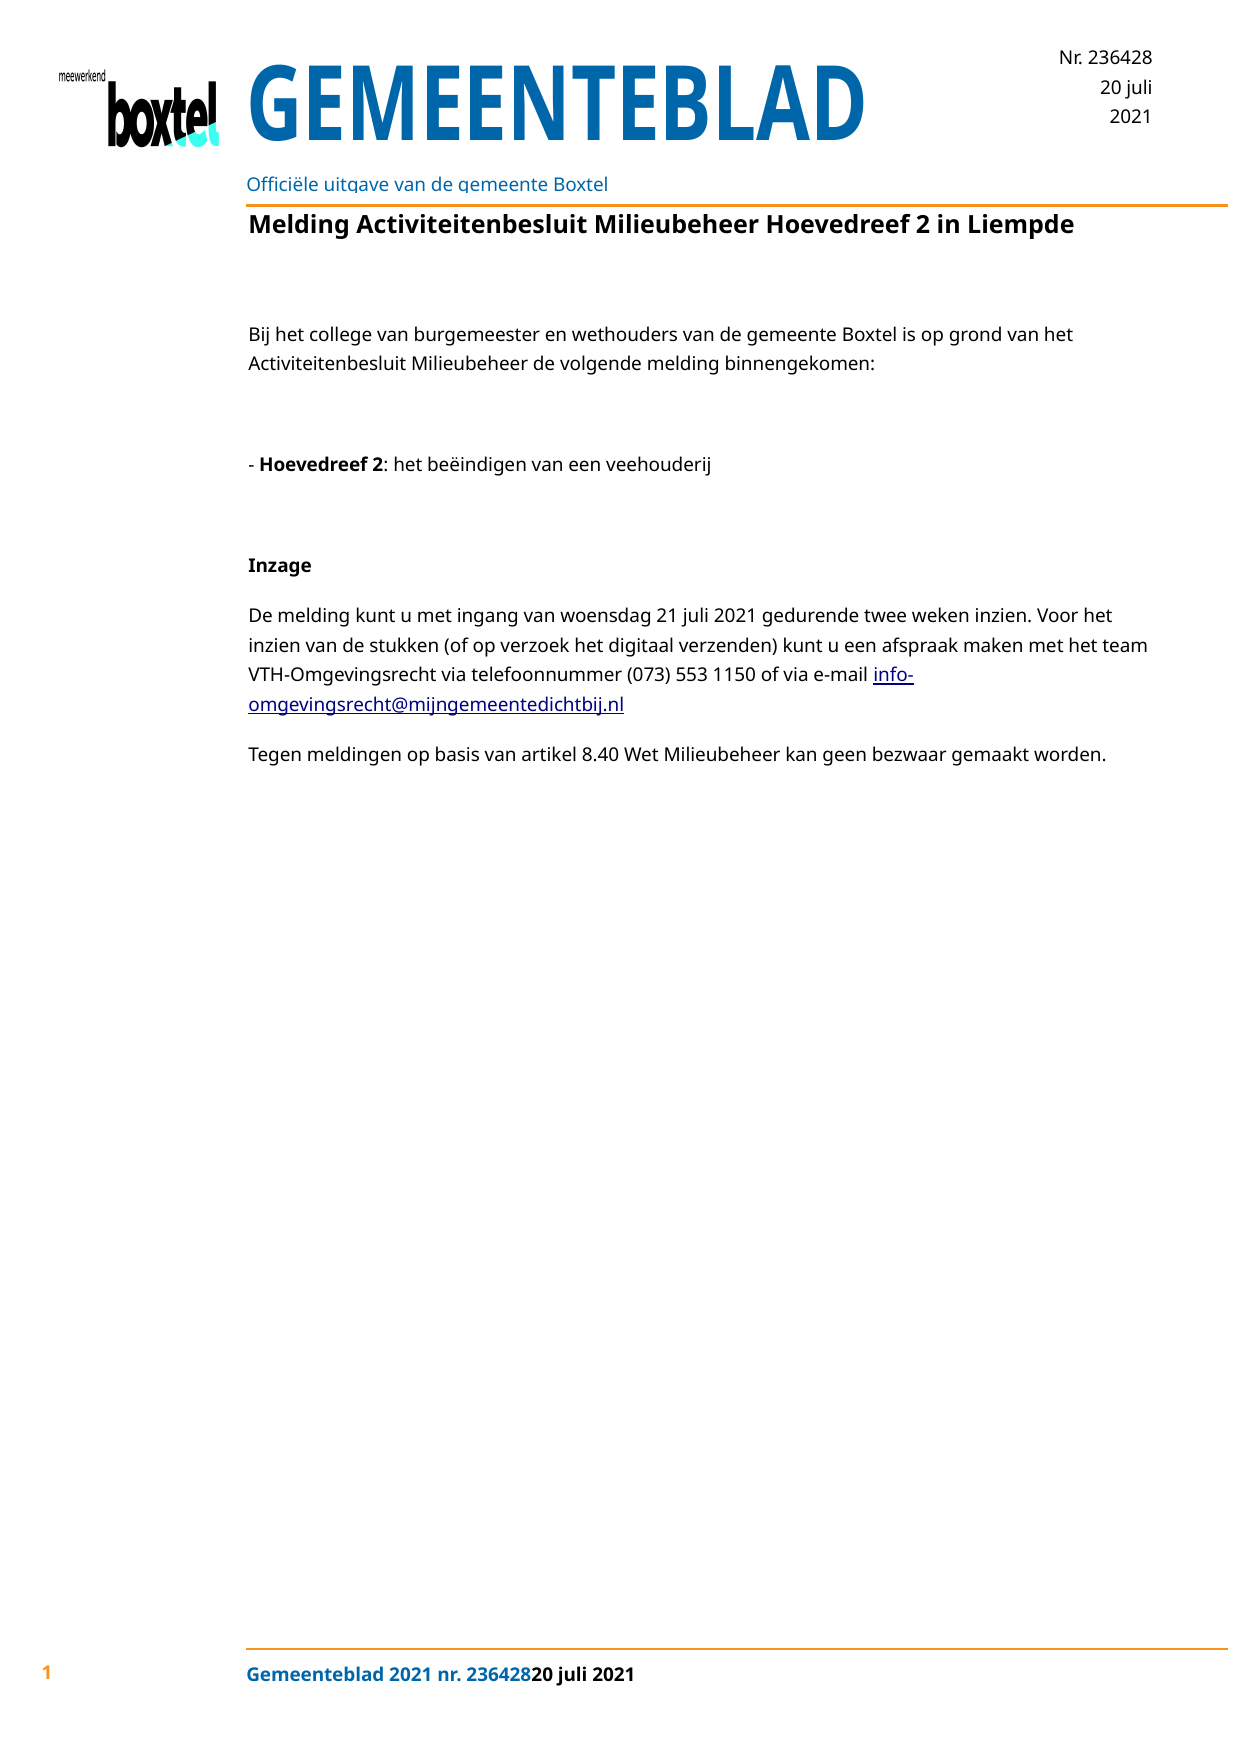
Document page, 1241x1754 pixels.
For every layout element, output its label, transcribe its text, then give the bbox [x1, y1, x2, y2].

text Tegen meldingen op basis van artikel 8.40 Wet Milieubeheer kan geen bezwaar gemaakt worden. [248, 742, 1152, 767]
picture [41, 47, 231, 172]
text De melding kunt u met ingang van woensdag 21 juli 2021 gedurende twee weken inzien. Voor het inzien van de stukken (of op verzoek het digitaal verzenden) kunt u een afspraak maken met het team VTH-Omgevingsrecht via telefoonnummer (073) 553 1150 of via e-mail info-omgevingsrecht@mijngemeentedichtbij.nl [248, 602, 1152, 717]
text - Hoevedreef 2: het beëindigen van een veehouderij [248, 451, 1152, 477]
text Melding Activiteitenbesluit Milieubeheer Hoevedreef 2 in Liempde [248, 207, 1152, 241]
text Bij het college van burgemeester en wethouders van de gemeente Boxtel is op grond van het Activiteitenbesluit Milieubeheer de volgende melding binnengekomen: [248, 321, 1152, 376]
text Inzage [248, 552, 1152, 578]
